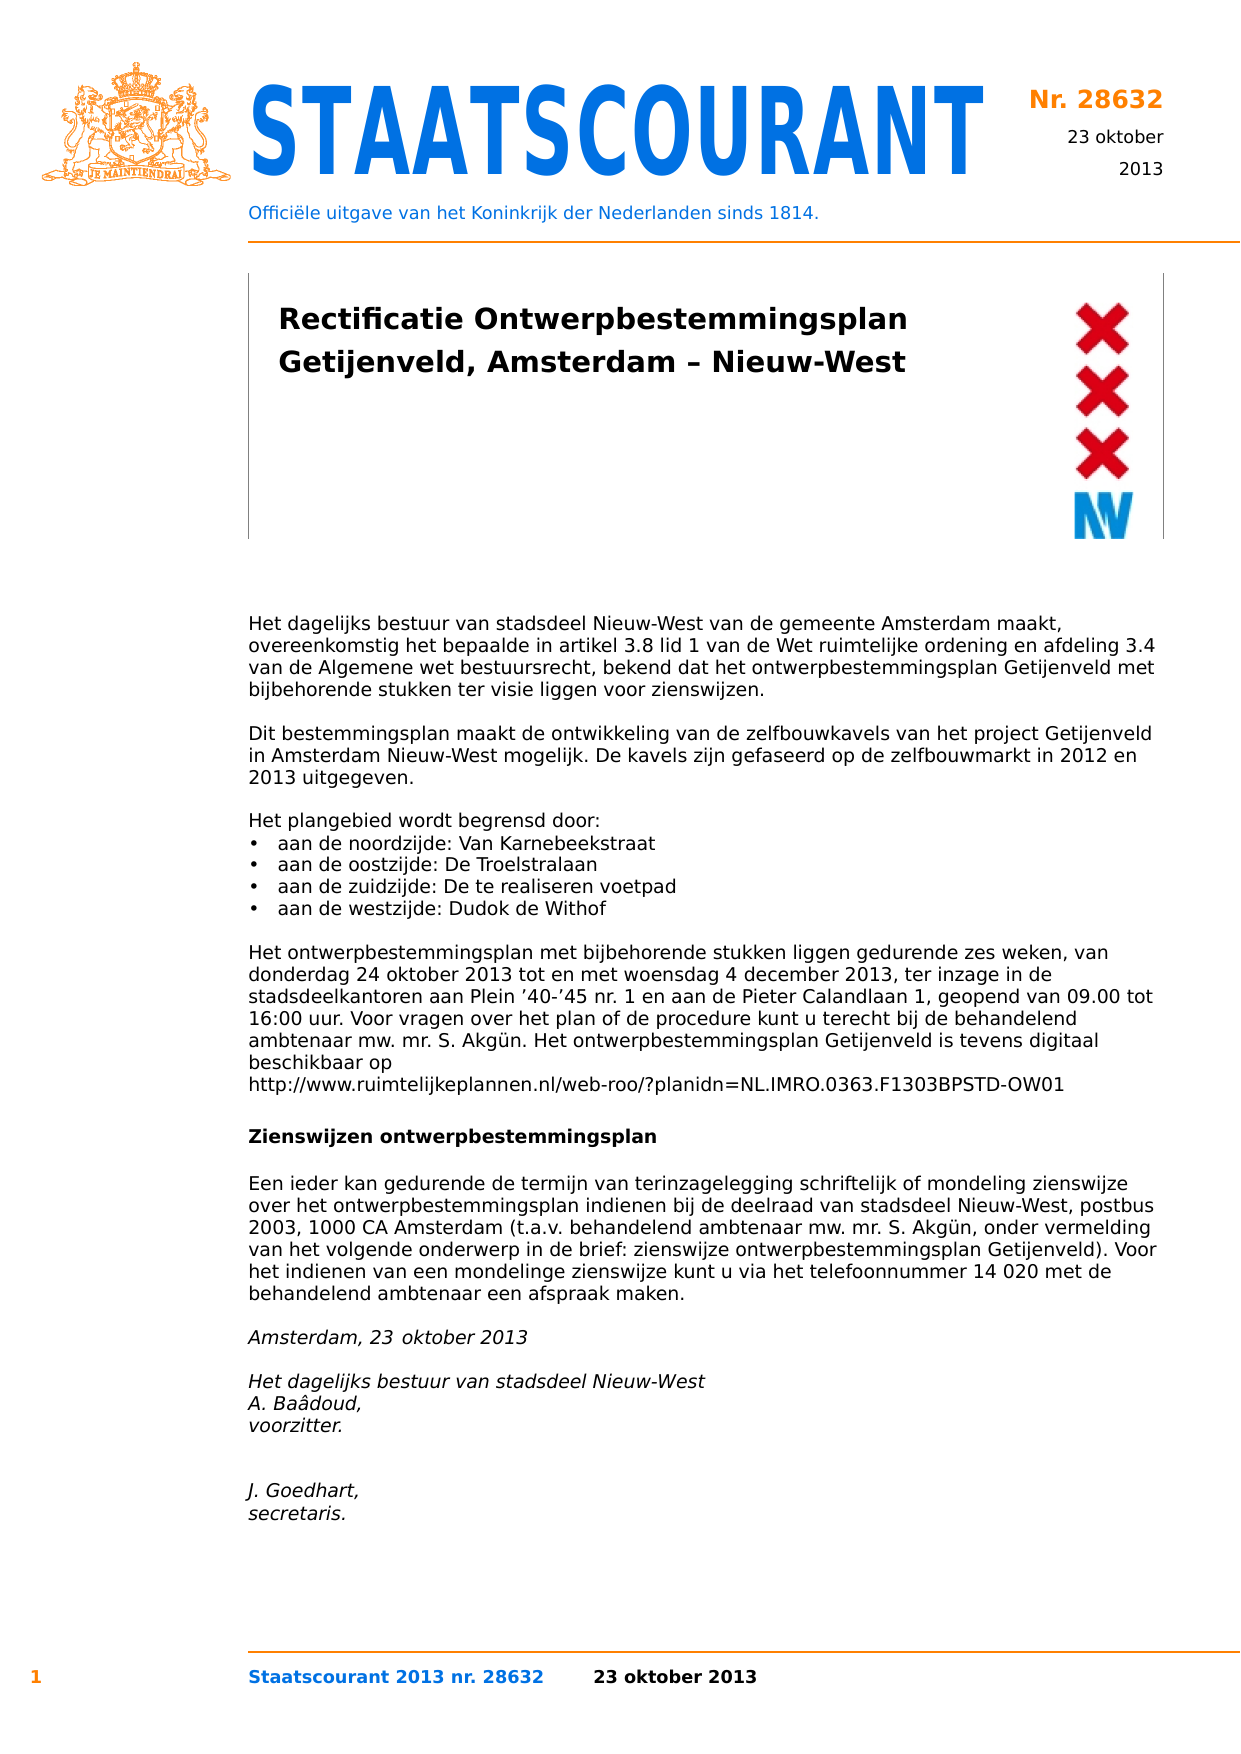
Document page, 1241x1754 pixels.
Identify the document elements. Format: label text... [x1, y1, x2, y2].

subtitle Zienswijzen ontwerpbestemmingsplan [248, 1126, 1163, 1148]
text Dit bestemmingsplan maakt de ontwikkeling van de zelfbouwkavels van het project Getijenveld in Amsterdam Nieuw-West mogelijk. De kavels zijn gefaseerd op de zelfbouwmarkt in 2012 en 2013 uitgegeven. [248, 723, 1163, 788]
picture [41, 62, 231, 186]
text Een ieder kan gedurende de termijn van terinzagelegging schriftelijk of mondeling zienswijze over het ontwerpbestemmingsplan indienen bij de deelraad van stadsdeel Nieuw-West, postbus 2003, 1000 CA Amsterdam (t.a.v. behandelend ambtenaar mw. mr. S. Akgün, onder vermelding van het volgende onderwerp in de brief: zienswijze ontwerpbestemmingsplan Getijenveld). Voor het indienen van een mondelinge zienswijze kunt u via het telefoonnummer 14 020 met de behandelend ambtenaar een afspraak maken. [248, 1173, 1163, 1305]
text Het dagelijks bestuur van stadsdeel Nieuw-West A. Baâdoud, voorzitter. [248, 1371, 1163, 1437]
text Amsterdam, 23 oktober 2013 [248, 1327, 1163, 1349]
text Het plangebied wordt begrensd door: [248, 810, 1163, 832]
text • aan de westzijde: Dudok de Withof [248, 898, 1163, 920]
text • aan de noordzijde: Van Karnebeekstraat [248, 832, 1163, 854]
text http://www.ruimtelijkeplannen.nl/web-roo/?planidn=NL.IMRO.0363.F1303BPSTD-OW01 [248, 1074, 1163, 1096]
table_cell 23 oktober [998, 121, 1240, 153]
table_header [25, 62, 248, 241]
table_header STAATSCOURANT [248, 62, 998, 203]
picture [1074, 302, 1134, 539]
subtitle Rectificatie Ontwerpbestemmingsplan Getijenveld, Amsterdam – Nieuw-West [249, 273, 1163, 539]
table_cell Officiële uitgave van het Koninkrijk der Nederlanden sinds 1814. [248, 203, 1240, 241]
table_cell 2013 [998, 153, 1240, 203]
table_header Nr. 28632 [998, 62, 1240, 121]
text Het ontwerpbestemmingsplan met bijbehorende stukken liggen gedurende zes weken, van donderdag 24 oktober 2013 tot en met woensdag 4 december 2013, ter inzage in de stadsdeelkantoren aan Plein ’40-’45 nr. 1 en aan de Pieter Calandlaan 1, geopend van 09.00 tot 16:00 uur. Voor vragen over het plan of de procedure kunt u terecht bij de behandelend ambtenaar mw. mr. S. Akgün. Het ontwerpbestemmingsplan Getijenveld is tevens digitaal beschikbaar op [248, 942, 1163, 1074]
text Het dagelijks bestuur van stadsdeel Nieuw-West van de gemeente Amsterdam maakt, overeenkomstig het bepaalde in artikel 3.8 lid 1 van de Wet ruimtelijke ordening en afdeling 3.4 van de Algemene wet bestuursrecht, bekend dat het ontwerpbestemmingsplan Getijenveld met bijbehorende stukken ter visie liggen voor zienswijzen. [248, 613, 1163, 701]
text • aan de oostzijde: De Troelstralaan [248, 854, 1163, 876]
text J. Goedhart, secretaris. [248, 1458, 1163, 1524]
text • aan de zuidzijde: De te realiseren voetpad [248, 876, 1163, 898]
